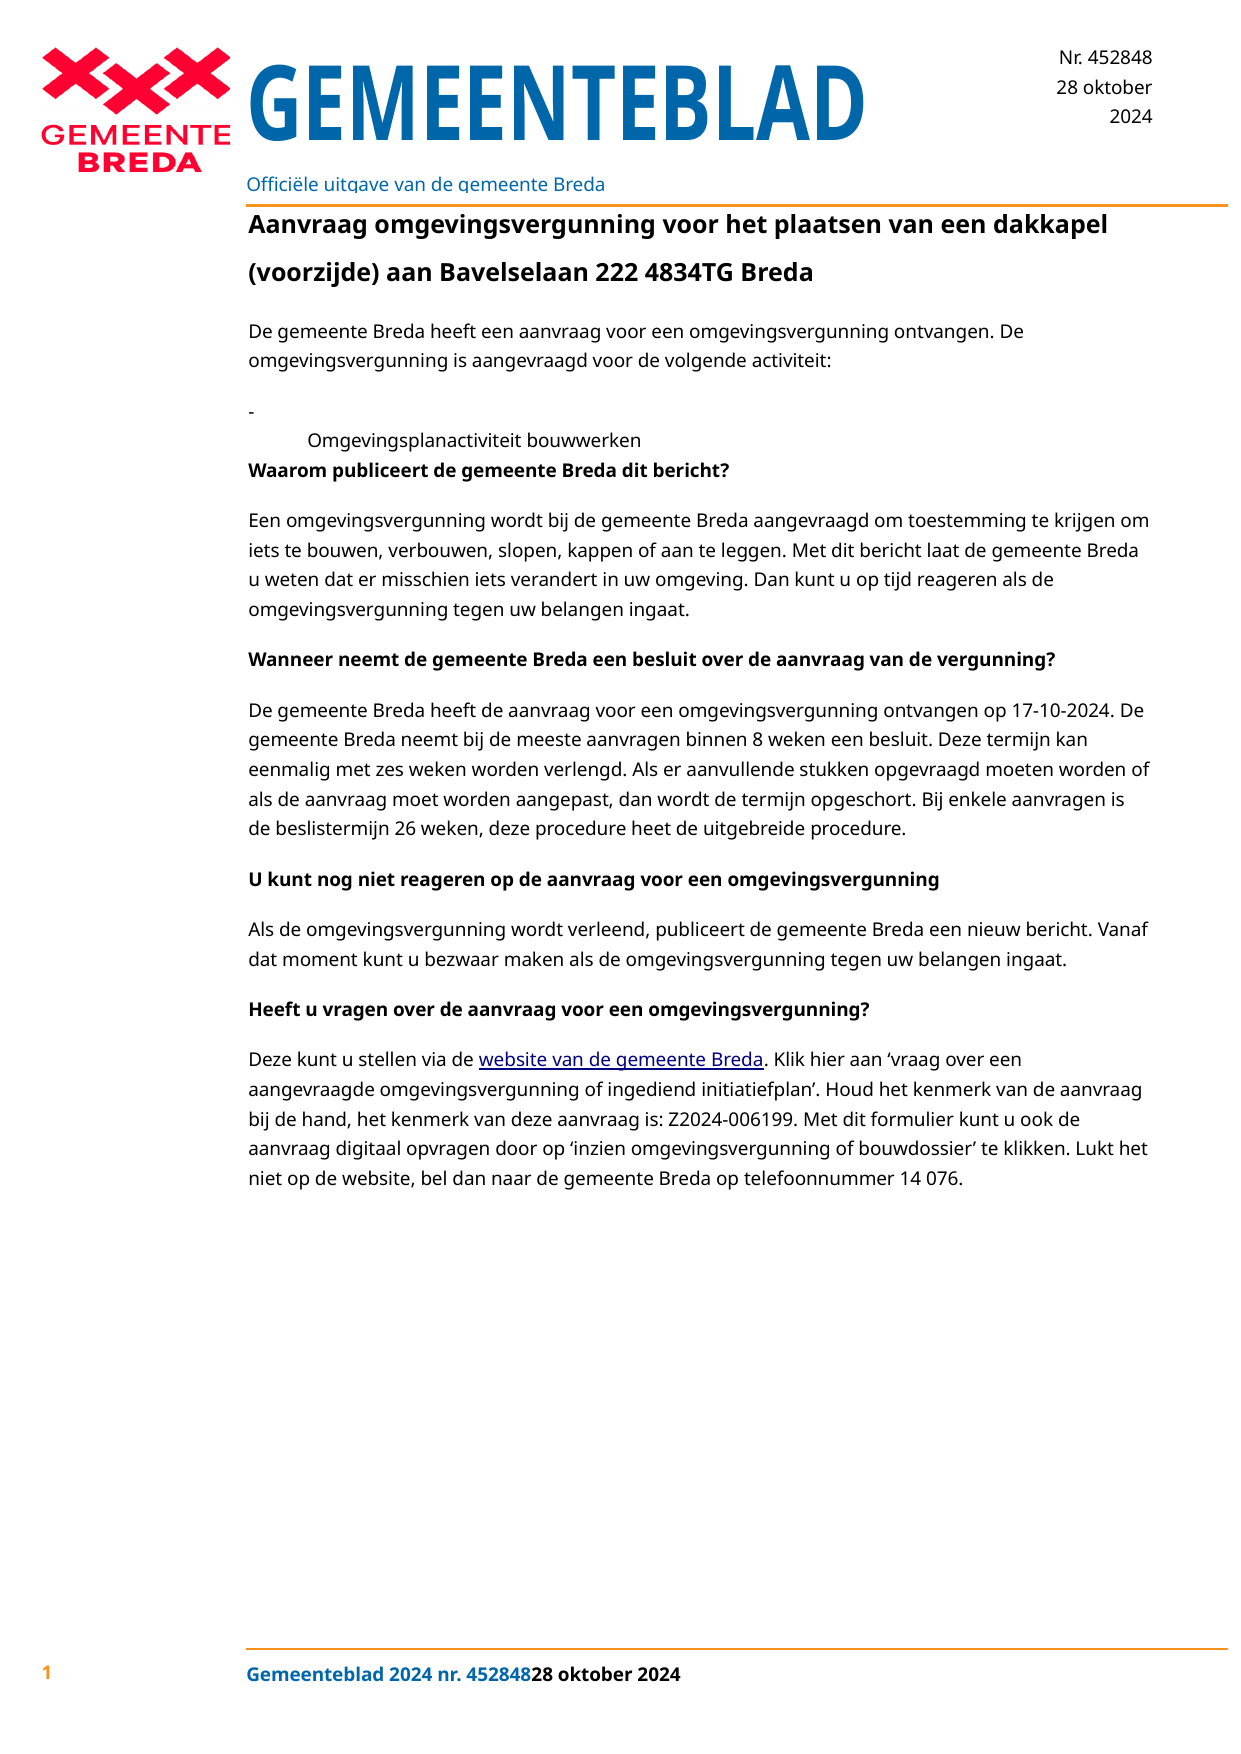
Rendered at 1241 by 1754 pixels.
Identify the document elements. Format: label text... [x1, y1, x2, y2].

text De gemeente Breda heeft de aanvraag voor een omgevingsvergunning ontvangen op 17-10-2024. De gemeente Breda neemt bij de meeste aanvragen binnen 8 weken een besluit. Deze termijn kan eenmalig met zes weken worden verlengd. Als er aanvullende stukken opgevraagd moeten worden of als de aanvraag moet worden aangepast, dan wordt de termijn opgeschort. Bij enkele aanvragen is de beslistermijn 26 weken, deze procedure heet de uitgebreide procedure. [248, 697, 1152, 841]
text De gemeente Breda heeft een aanvraag voor een omgevingsvergunning ontvangen. De omgevingsvergunning is aangevraagd voor de volgende activiteit: [248, 318, 1152, 373]
text Een omgevingsvergunning wordt bij de gemeente Breda aangevraagd om toestemming te krijgen om iets te bouwen, verbouwen, slopen, kappen of aan te leggen. Met dit bericht laat de gemeente Breda u weten dat er misschien iets verandert in uw omgeving. Dan kunt u op tijd reageren als de omgevingsvergunning tegen uw belangen ingaat. [248, 507, 1152, 622]
text Heeft u vragen over de aanvraag voor een omgevingsvergunning? [248, 996, 1152, 1022]
picture [41, 47, 231, 172]
text Deze kunt u stellen via de website van de gemeente Breda. Klik hier aan ‘vraag over een aangevraagde omgevingsvergunning of ingediend initiatiefplan’. Houd het kenmerk van de aanvraag bij de hand, het kenmerk van deze aanvraag is: Z2024-006199. Met dit formulier kunt u ook de aanvraag digitaal opvragen door op ‘inzien omgevingsvergunning of bouwdossier’ te klikken. Lukt het niet op de website, bel dan naar de gemeente Breda op telefoonnummer 14 076. [248, 1047, 1152, 1191]
list Omgevingsplanactiviteit bouwwerken [248, 427, 1152, 453]
text Wanneer neemt de gemeente Breda een besluit over de aanvraag van de vergunning? [248, 647, 1152, 672]
text U kunt nog niet reageren op de aanvraag voor een omgevingsvergunning [248, 866, 1152, 892]
text Als de omgevingsvergunning wordt verleend, publiceert de gemeente Breda een nieuw bericht. Vanaf dat moment kunt u bezwaar maken als de omgevingsvergunning tegen uw belangen ingaat. [248, 916, 1152, 972]
text Waarom publiceert de gemeente Breda dit bericht? [248, 457, 1152, 483]
text Aanvraag omgevingsvergunning voor het plaatsen van een dakkapel (voorzijde) aan Bavelselaan 222 4834TG Breda [248, 207, 1152, 288]
